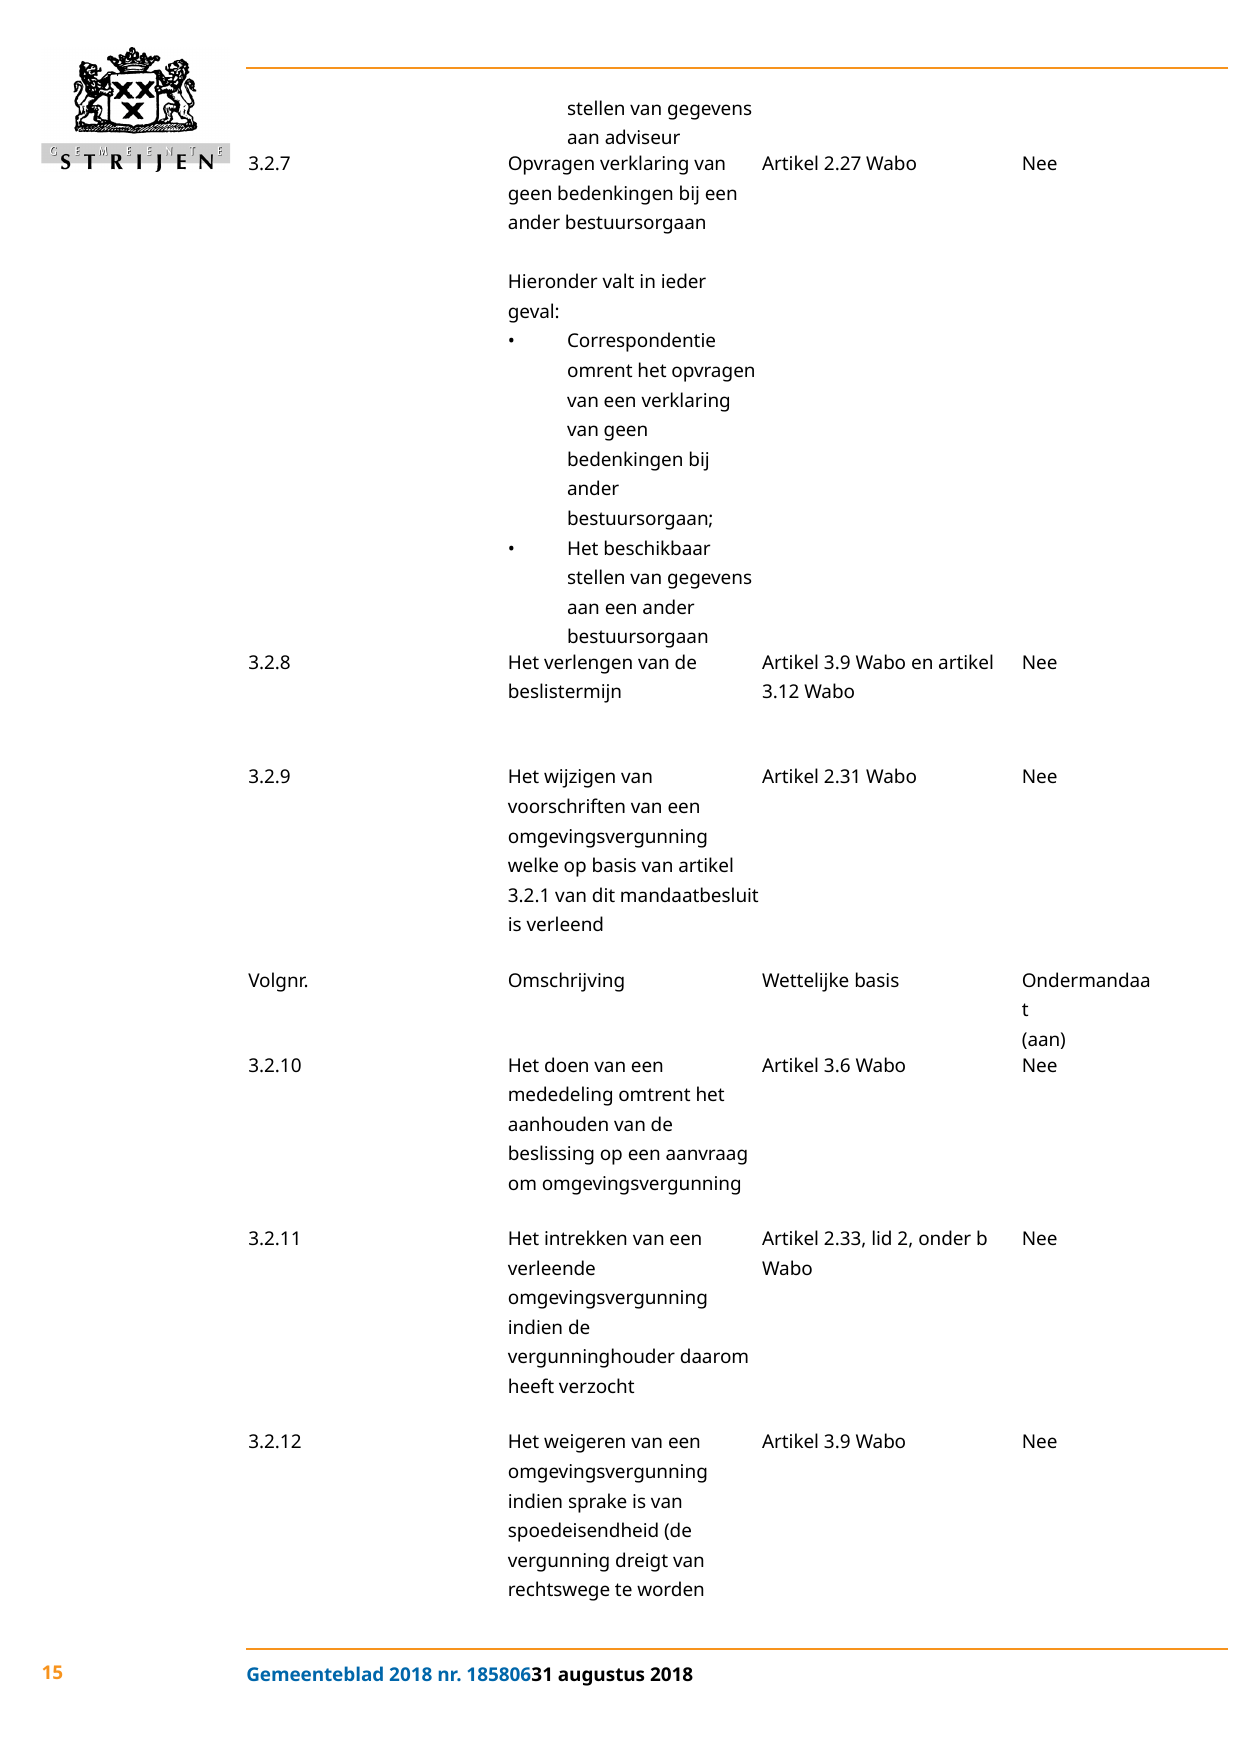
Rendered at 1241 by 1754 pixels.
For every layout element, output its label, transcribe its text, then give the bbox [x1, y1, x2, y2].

table_cell Het intrekken van een verleende omgevingsvergunning indien de vergunninghouder daarom heeft verzocht [508, 1225, 762, 1429]
table_cell Nee [1022, 1429, 1152, 1602]
table_cell [762, 95, 1022, 150]
table_cell 3.2.8 [248, 649, 508, 764]
table_cell Nee [1022, 764, 1152, 967]
table_cell Opvragen verklaring van geen bedenkingen bij een ander bestuursorgaan Hieronder valt in ieder geval: Correspondentie omrent het opvragen van een verklaring van geen bedenkingen bij ander bestuursorgaan; Het beschikbaar stellen van gegevens aan een ander bestuursorgaan [508, 150, 762, 649]
table_cell 3.2.9 [248, 764, 508, 967]
table_cell Het weigeren van een omgevingsvergunning indien sprake is van spoedeisendheid (de vergunning dreigt van rechtswege te worden [508, 1429, 762, 1602]
table_cell Ondermandaat (aan) [1022, 967, 1152, 1052]
table_cell Omschrijving [508, 967, 762, 1052]
table_cell Artikel 3.9 Wabo [762, 1429, 1022, 1602]
table_cell 3.2.7 [248, 150, 508, 649]
table_cell Nee [1022, 1225, 1152, 1429]
table_cell 3.2.11 [248, 1225, 508, 1429]
table_cell [248, 95, 508, 150]
table_cell [1022, 95, 1152, 150]
table_cell Artikel 2.33, lid 2, onder b Wabo [762, 1225, 1022, 1429]
table_cell Nee [1022, 649, 1152, 764]
table_cell Nee [1022, 150, 1152, 649]
table_cell 3.2.12 [248, 1429, 508, 1602]
table_cell Artikel 3.6 Wabo [762, 1052, 1022, 1225]
table_cell Artikel 2.27 Wabo [762, 150, 1022, 649]
table_cell stellen van gegevens aan adviseur [508, 95, 762, 150]
table_cell Wettelijke basis [762, 967, 1022, 1052]
table_cell 3.2.10 [248, 1052, 508, 1225]
table_cell Artikel 3.9 Wabo en artikel 3.12 Wabo [762, 649, 1022, 764]
table_cell Het wijzigen van voorschriften van een omgevingsvergunning welke op basis van artikel 3.2.1 van dit mandaatbesluit is verleend [508, 764, 762, 967]
table_cell Artikel 2.31 Wabo [762, 764, 1022, 967]
table_cell Het verlengen van de beslistermijn [508, 649, 762, 764]
picture [41, 47, 231, 172]
table_cell Nee [1022, 1052, 1152, 1225]
table_cell Het doen van een mededeling omtrent het aanhouden van de beslissing op een aanvraag om omgevingsvergunning [508, 1052, 762, 1225]
table_cell Volgnr. [248, 967, 508, 1052]
